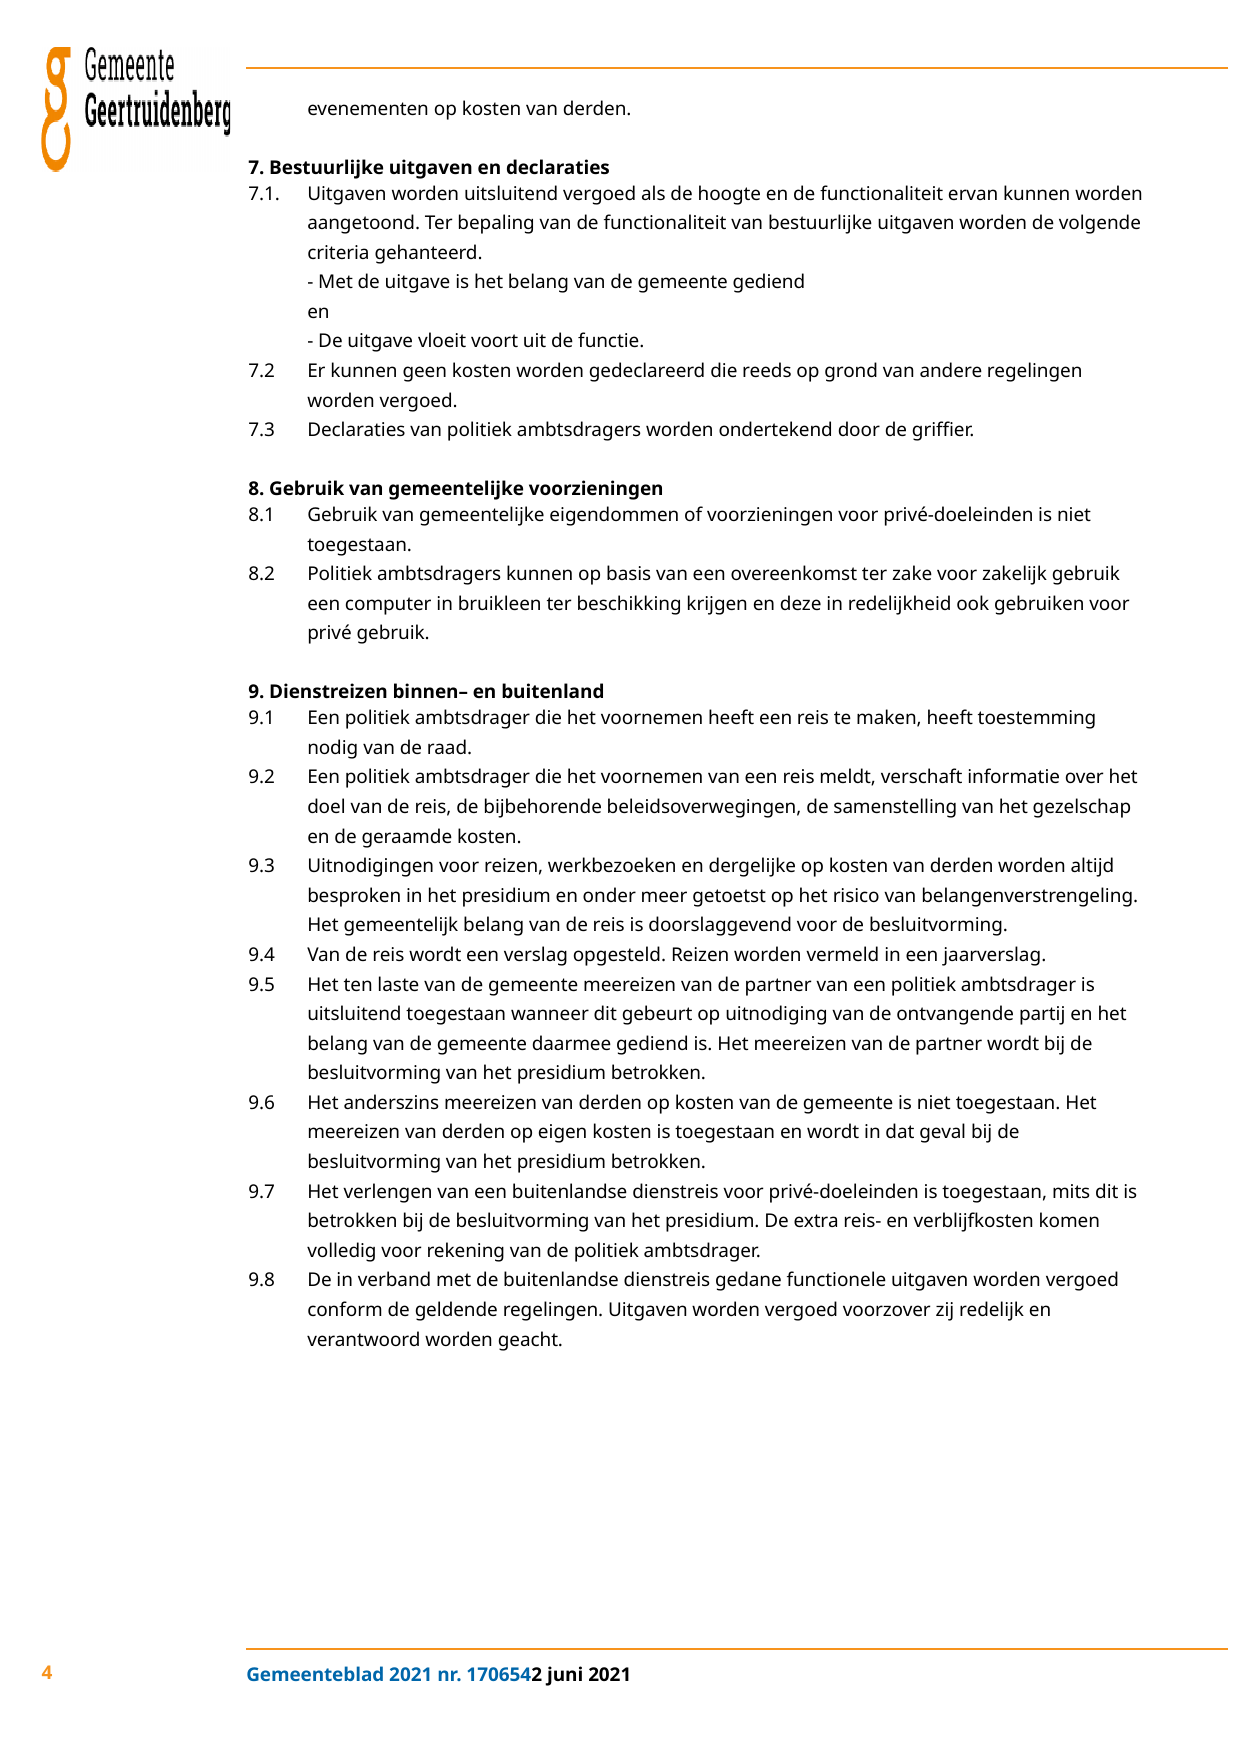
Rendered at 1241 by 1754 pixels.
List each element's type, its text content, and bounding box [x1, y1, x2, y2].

list Declaraties van politiek ambtsdragers worden ondertekend door de griffier. [248, 416, 1152, 442]
list Het ten laste van de gemeente meereizen van de partner van een politiek ambtsdrager is uitsluitend toegestaan wanneer dit gebeurt op uitnodiging van de ontvangende partij en het belang van de gemeente daarmee gediend is. Het meereizen van de partner wordt bij de besluitvorming van het presidium betrokken. [248, 971, 1152, 1085]
list evenementen op kosten van derden. [248, 95, 1152, 121]
list Een politiek ambtsdrager die het voornemen heeft een reis te maken, heeft toestemming nodig van de raad. [248, 704, 1152, 760]
picture [41, 47, 231, 172]
list Uitgaven worden uitsluitend vergoed als de hoogte en de functionaliteit ervan kunnen worden aangetoond. Ter bepaling van de functionaliteit van bestuurlijke uitgaven worden de volgende criteria gehanteerd. [248, 180, 1152, 264]
list Politiek ambtsdragers kunnen op basis van een overeenkomst ter zake voor zakelijk gebruik een computer in bruikleen ter beschikking krijgen en deze in redelijkheid ook gebruiken voor privé gebruik. [248, 560, 1152, 645]
text 8. Gebruik van gemeentelijke voorzieningen [248, 476, 1152, 501]
text 7. Bestuurlijke uitgaven en declaraties [248, 154, 1152, 180]
list Het anderszins meereizen van derden op kosten van de gemeente is niet toegestaan. Het meereizen van derden op eigen kosten is toegestaan en wordt in dat geval bij de besluitvorming van het presidium betrokken. [248, 1089, 1152, 1174]
list Een politiek ambtsdrager die het voornemen van een reis meldt, verschaft informatie over het doel van de reis, de bijbehorende beleidsoverwegingen, de samenstelling van het gezelschap en de geraamde kosten. [248, 764, 1152, 848]
list Van de reis wordt een verslag opgesteld. Reizen worden vermeld in een jaarverslag. [248, 941, 1152, 967]
list Uitnodigingen voor reizen, werkbezoeken en dergelijke op kosten van derden worden altijd besproken in het presidium en onder meer getoetst op het risico van belangenverstrengeling. Het gemeentelijk belang van de reis is doorslaggevend voor de besluitvorming. [248, 852, 1152, 937]
list Er kunnen geen kosten worden gedeclareerd die reeds op grond van andere regelingen worden vergoed. [248, 357, 1152, 412]
list - De uitgave vloeit voort uit de functie. [248, 328, 1152, 353]
list Gebruik van gemeentelijke eigendommen of voorzieningen voor privé-doeleinden is niet toegestaan. [248, 501, 1152, 557]
text 9. Dienstreizen binnen– en buitenland [248, 679, 1152, 704]
list en [248, 298, 1152, 324]
list - Met de uitgave is het belang van de gemeente gediend [248, 268, 1152, 294]
list De in verband met de buitenlandse dienstreis gedane functionele uitgaven worden vergoed conform de geldende regelingen. Uitgaven worden vergoed voorzover zij redelijk en verantwoord worden geacht. [248, 1267, 1152, 1351]
list Het verlengen van een buitenlandse dienstreis voor privé-doeleinden is toegestaan, mits dit is betrokken bij de besluitvorming van het presidium. De extra reis- en verblijfkosten komen volledig voor rekening van de politiek ambtsdrager. [248, 1178, 1152, 1263]
